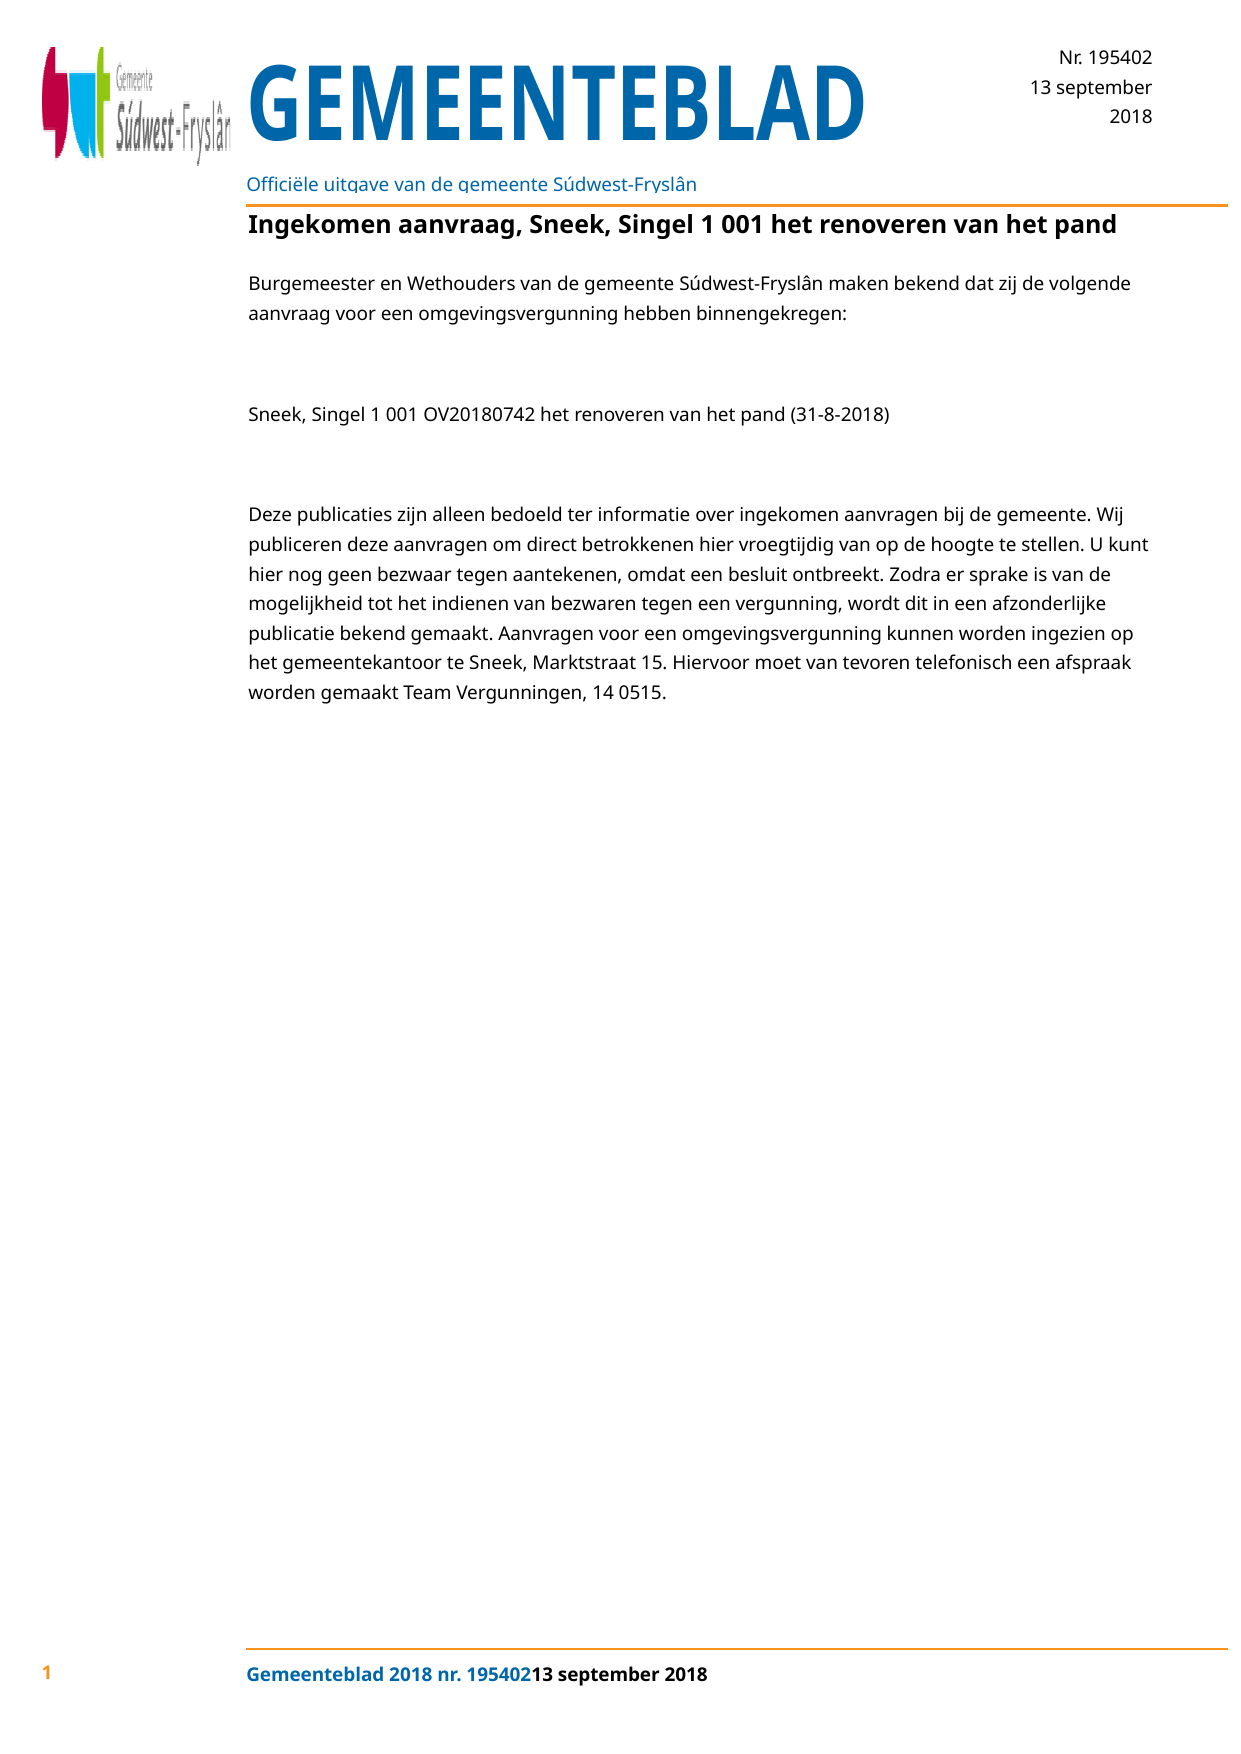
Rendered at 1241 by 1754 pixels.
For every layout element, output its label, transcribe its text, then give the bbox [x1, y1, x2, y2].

picture [41, 47, 231, 172]
text Deze publicaties zijn alleen bedoeld ter informatie over ingekomen aanvragen bij de gemeente. Wij publiceren deze aanvragen om direct betrokkenen hier vroegtijdig van op de hoogte te stellen. U kunt hier nog geen bezwaar tegen aantekenen, omdat een besluit ontbreekt. Zodra er sprake is van de mogelijkheid tot het indienen van bezwaren tegen een vergunning, wordt dit in een afzonderlijke publicatie bekend gemaakt. Aanvragen voor een omgevingsvergunning kunnen worden ingezien op het gemeentekantoor te Sneek, Marktstraat 15. Hiervoor moet van tevoren telefonisch een afspraak worden gemaakt Team Vergunningen, 14 0515. [248, 502, 1152, 705]
text Ingekomen aanvraag, Sneek, Singel 1 001 het renoveren van het pand [248, 207, 1152, 241]
text Burgemeester en Wethouders van de gemeente Súdwest-Fryslân maken bekend dat zij de volgende aanvraag voor een omgevingsvergunning hebben binnengekregen: [248, 270, 1152, 326]
text Sneek, Singel 1 001 OV20180742 het renoveren van het pand (31-8-2018) [248, 401, 1152, 426]
